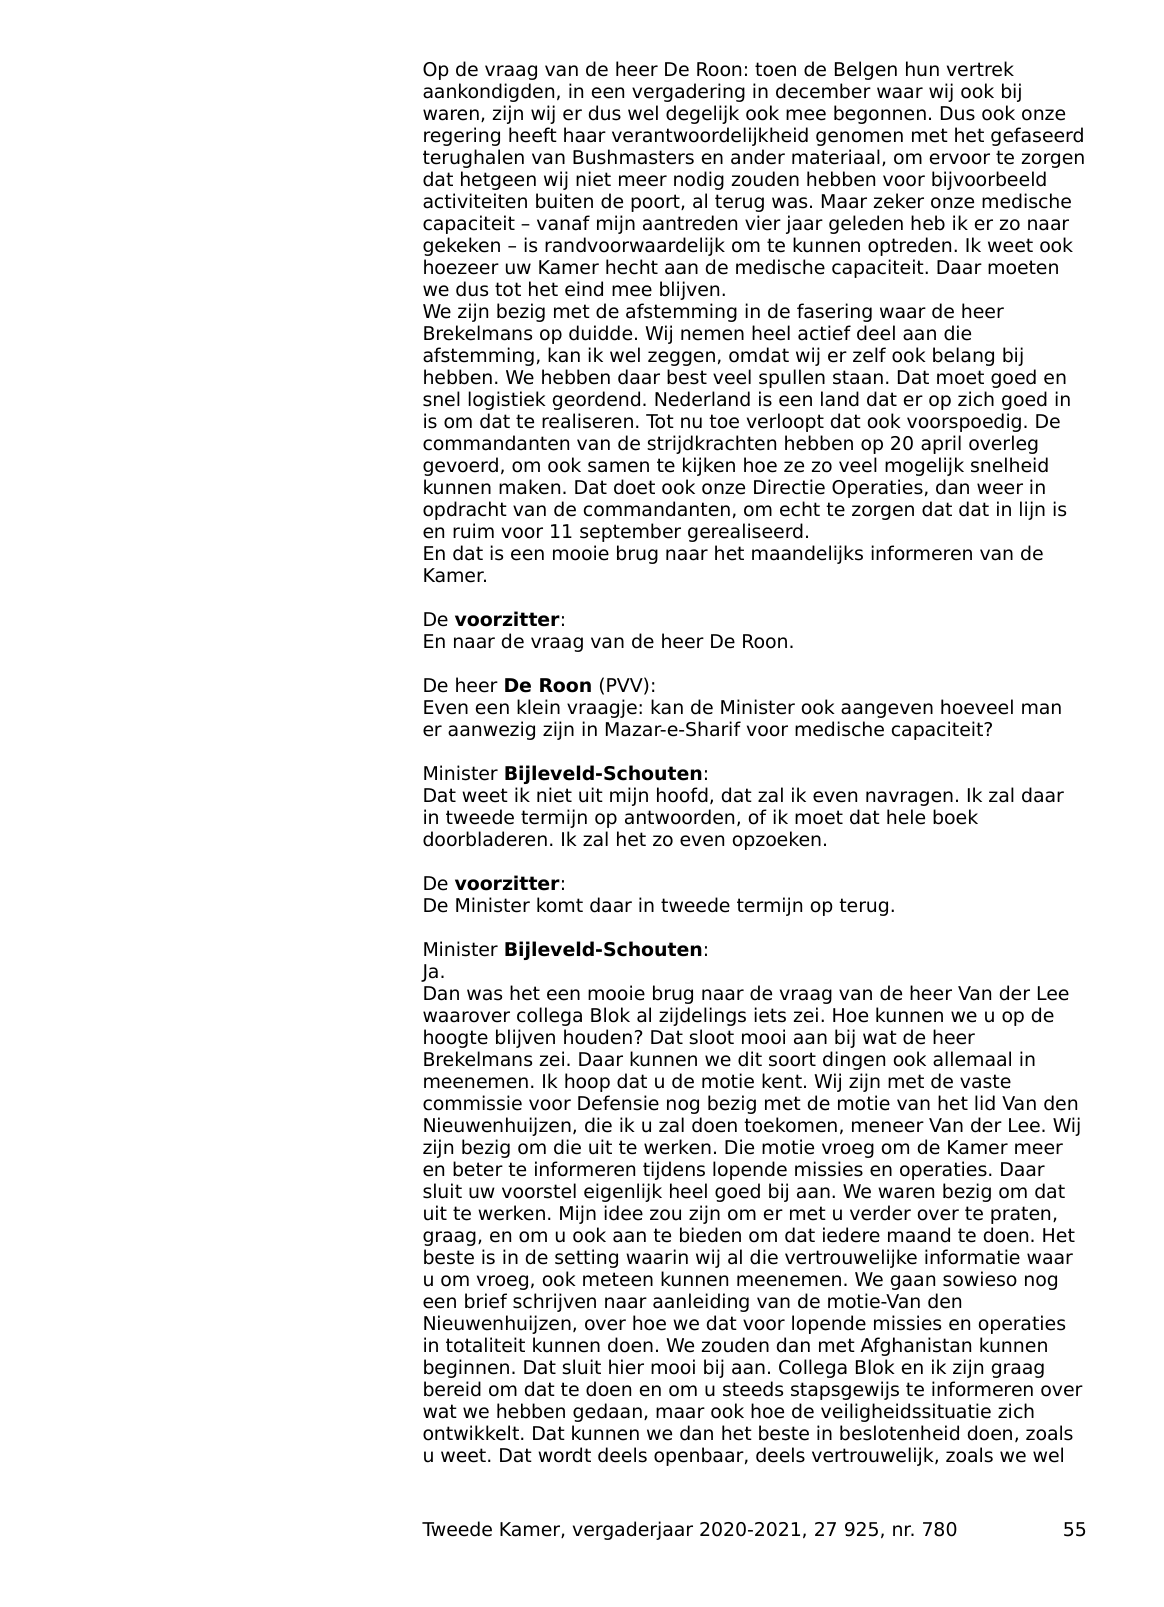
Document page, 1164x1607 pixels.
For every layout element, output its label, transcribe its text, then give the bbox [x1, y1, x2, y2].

text Ja. [422, 961, 1087, 983]
text De voorzitter: [422, 873, 1087, 895]
text Minister Bijleveld-Schouten: [422, 939, 1087, 961]
text En dat is een mooie brug naar het maandelijks informeren van de Kamer. [422, 543, 1087, 587]
text Minister Bijleveld-Schouten: [422, 763, 1087, 785]
text De voorzitter: [422, 609, 1087, 631]
text Dat weet ik niet uit mijn hoofd, dat zal ik even navragen. Ik zal daar in tweede termijn op antwoorden, of ik moet dat hele boek doorbladeren. Ik zal het zo even opzoeken. [422, 785, 1087, 851]
text We zijn bezig met de afstemming in de fasering waar de heer Brekelmans op duidde. Wij nemen heel actief deel aan die afstemming, kan ik wel zeggen, omdat wij er zelf ook belang bij hebben. We hebben daar best veel spullen staan. Dat moet goed en snel logistiek geordend. Nederland is een land dat er op zich goed in is om dat te realiseren. Tot nu toe verloopt dat ook voorspoedig. De commandanten van de strijdkrachten hebben op 20 april overleg gevoerd, om ook samen te kijken hoe ze zo veel mogelijk snelheid kunnen maken. Dat doet ook onze Directie Operaties, dan weer in opdracht van de commandanten, om echt te zorgen dat dat in lijn is en ruim voor 11 september gerealiseerd. [422, 301, 1087, 543]
text En naar de vraag van de heer De Roon. [422, 631, 1087, 653]
text Even een klein vraagje: kan de Minister ook aangeven hoeveel man er aanwezig zijn in Mazar-e-Sharif voor medische capaciteit? [422, 697, 1087, 741]
text De heer De Roon (PVV): [422, 675, 1087, 697]
text Dan was het een mooie brug naar de vraag van de heer Van der Lee waarover collega Blok al zijdelings iets zei. Hoe kunnen we u op de hoogte blijven houden? Dat sloot mooi aan bij wat de heer Brekelmans zei. Daar kunnen we dit soort dingen ook allemaal in meenemen. Ik hoop dat u de motie kent. Wij zijn met de vaste commissie voor Defensie nog bezig met de motie van het lid Van den Nieuwenhuijzen, die ik u zal doen toekomen, meneer Van der Lee. Wij zijn bezig om die uit te werken. Die motie vroeg om de Kamer meer en beter te informeren tijdens lopende missies en operaties. Daar sluit uw voorstel eigenlijk heel goed bij aan. We waren bezig om dat uit te werken. Mijn idee zou zijn om er met u verder over te praten, graag, en om u ook aan te bieden om dat iedere maand te doen. Het beste is in de setting waarin wij al die vertrouwelijke informatie waar u om vroeg, ook meteen kunnen meenemen. We gaan sowieso nog een brief schrijven naar aanleiding van de motie-Van den Nieuwenhuijzen, over hoe we dat voor lopende missies en operaties in totaliteit kunnen doen. We zouden dan met Afghanistan kunnen beginnen. Dat sluit hier mooi bij aan. Collega Blok en ik zijn graag bereid om dat te doen en om u steeds stapsgewijs te informeren over wat we hebben gedaan, maar ook hoe de veiligheidssituatie zich ontwikkelt. Dat kunnen we dan het beste in beslotenheid doen, zoals u weet. Dat wordt deels openbaar, deels vertrouwelijk, zoals we wel [422, 983, 1087, 1467]
text Op de vraag van de heer De Roon: toen de Belgen hun vertrek aankondigden, in een vergadering in december waar wij ook bij waren, zijn wij er dus wel degelijk ook mee begonnen. Dus ook onze regering heeft haar verantwoordelijkheid genomen met het gefaseerd terughalen van Bushmasters en ander materiaal, om ervoor te zorgen dat hetgeen wij niet meer nodig zouden hebben voor bijvoorbeeld activiteiten buiten de poort, al terug was. Maar zeker onze medische capaciteit – vanaf mijn aantreden vier jaar geleden heb ik er zo naar gekeken – is randvoorwaardelijk om te kunnen optreden. Ik weet ook hoezeer uw Kamer hecht aan de medische capaciteit. Daar moeten we dus tot het eind mee blijven. [422, 59, 1087, 301]
text De Minister komt daar in tweede termijn op terug. [422, 895, 1087, 917]
